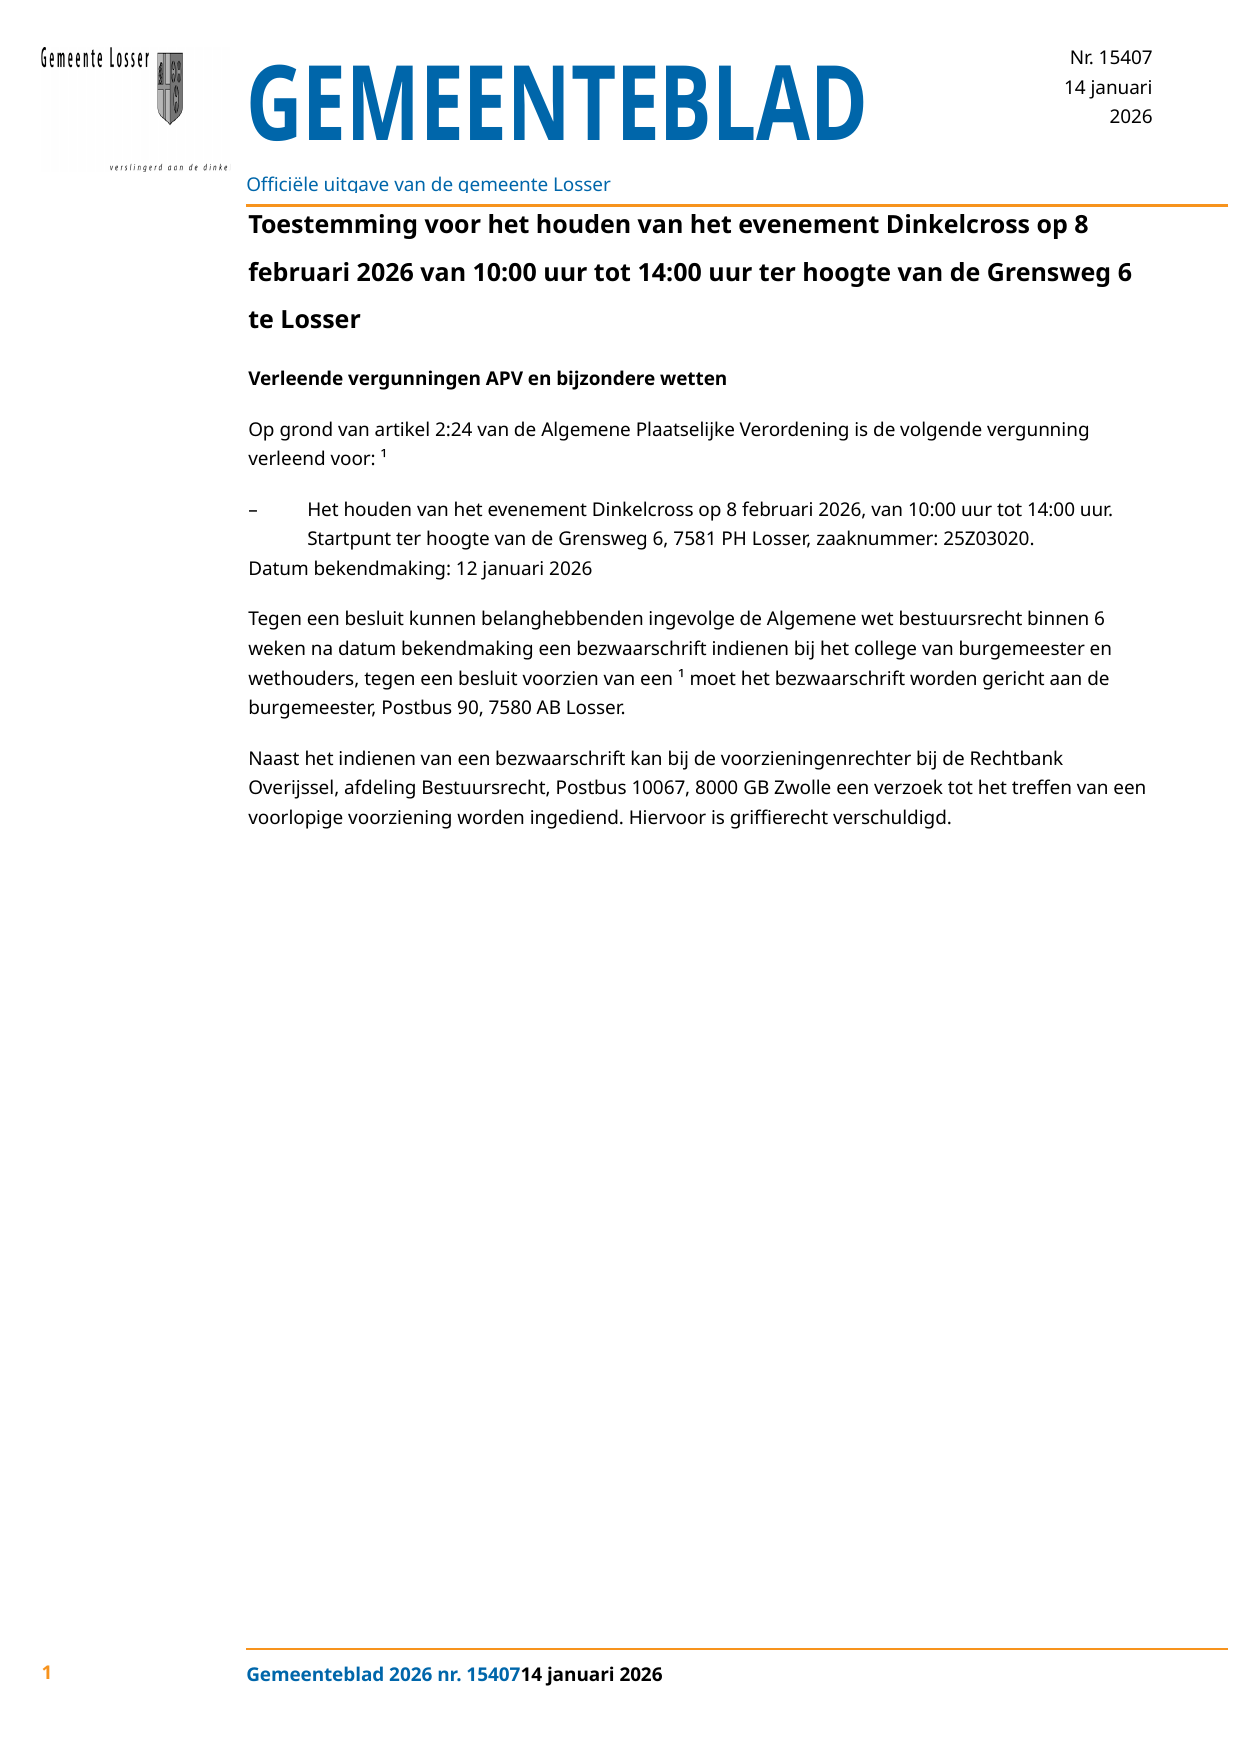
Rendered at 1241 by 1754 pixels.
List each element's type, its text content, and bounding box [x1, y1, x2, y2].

text Toestemming voor het houden van het evenement Dinkelcross op 8 februari 2026 van 10:00 uur tot 14:00 uur ter hoogte van de Grensweg 6 te Losser [248, 207, 1152, 336]
list Het houden van het evenement Dinkelcross op 8 februari 2026, van 10:00 uur tot 14:00 uur. Startpunt ter hoogte van de Grensweg 6, 7581 PH Losser, zaaknummer: 25Z03020. [248, 496, 1152, 551]
picture [41, 47, 231, 172]
text Naast het indienen van een bezwaarschrift kan bij de voorzieningenrechter bij de Rechtbank Overijssel, afdeling Bestuursrecht, Postbus 10067, 8000 GB Zwolle een verzoek tot het treffen van een voorlopige voorziening worden ingediend. Hiervoor is griffierecht verschuldigd. [248, 745, 1152, 829]
text Datum bekendmaking: 12 januari 2026 [248, 555, 1152, 581]
text Verleende vergunningen APV en bijzondere wetten [248, 366, 1152, 391]
text Tegen een besluit kunnen belanghebbenden ingevolge de Algemene wet bestuursrecht binnen 6 weken na datum bekendmaking een bezwaarschrift indienen bij het college van burgemeester en wethouders, tegen een besluit voorzien van een ¹ moet het bezwaarschrift worden gericht aan de burgemeester, Postbus 90, 7580 AB Losser. [248, 606, 1152, 720]
text Op grond van artikel 2:24 van de Algemene Plaatselijke Verordening is de volgende vergunning verleend voor: ¹ [248, 416, 1152, 471]
